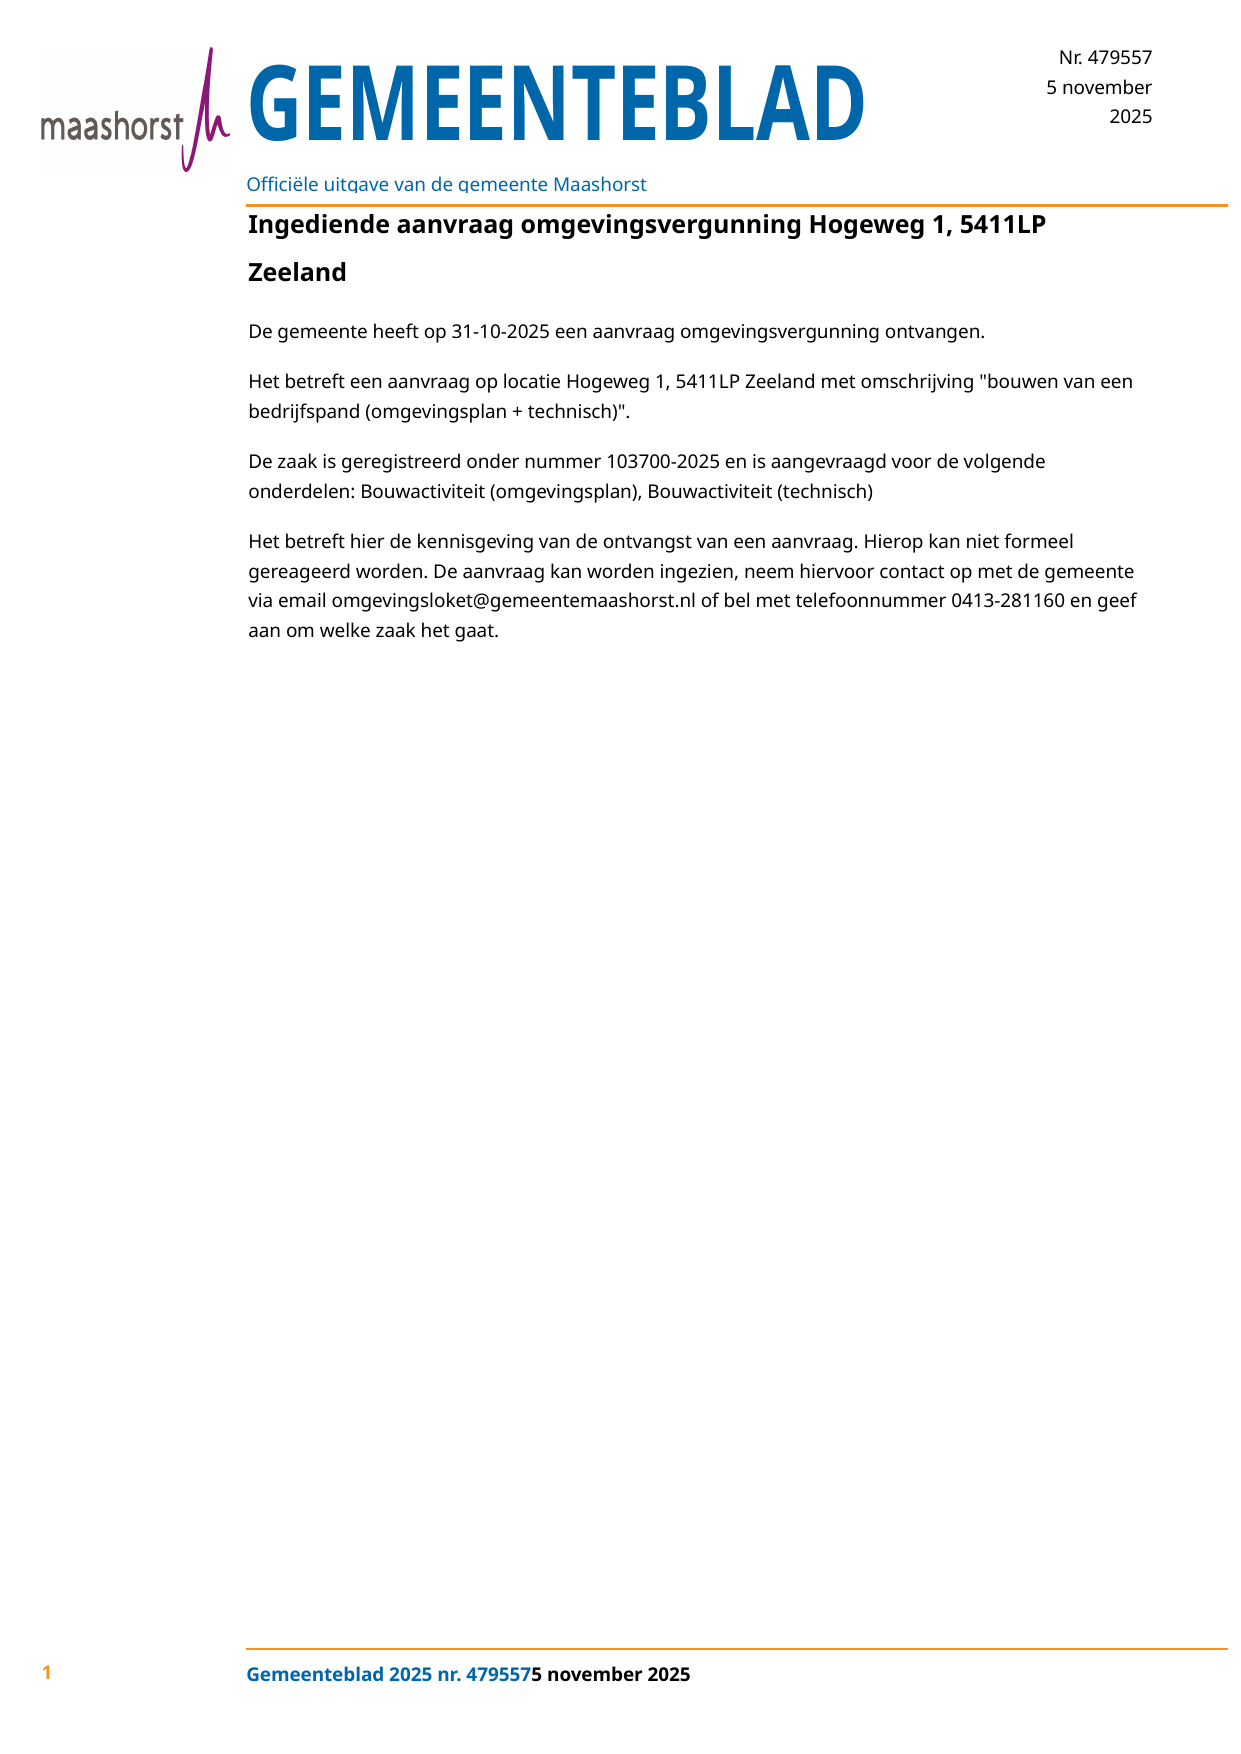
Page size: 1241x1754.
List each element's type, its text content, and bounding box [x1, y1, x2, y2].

text De zaak is geregistreerd onder nummer 103700-2025 en is aangevraagd voor de volgende onderdelen: Bouwactiviteit (omgevingsplan), Bouwactiviteit (technisch) [248, 448, 1152, 504]
text De gemeente heeft op 31-10-2025 een aanvraag omgevingsvergunning ontvangen. [248, 318, 1152, 344]
text Het betreft hier de kennisgeving van de ontvangst van een aanvraag. Hierop kan niet formeel gereageerd worden. De aanvraag kan worden ingezien, neem hiervoor contact op met de gemeente via email omgevingsloket@gemeentemaashorst.nl of bel met telefoonnummer 0413-281160 en geef aan om welke zaak het gaat. [248, 528, 1152, 643]
text Ingediende aanvraag omgevingsvergunning Hogeweg 1, 5411LP Zeeland [248, 207, 1152, 288]
picture [41, 47, 231, 172]
text Het betreft een aanvraag op locatie Hogeweg 1, 5411LP Zeeland met omschrijving "bouwen van een bedrijfspand (omgevingsplan + technisch)". [248, 368, 1152, 424]
